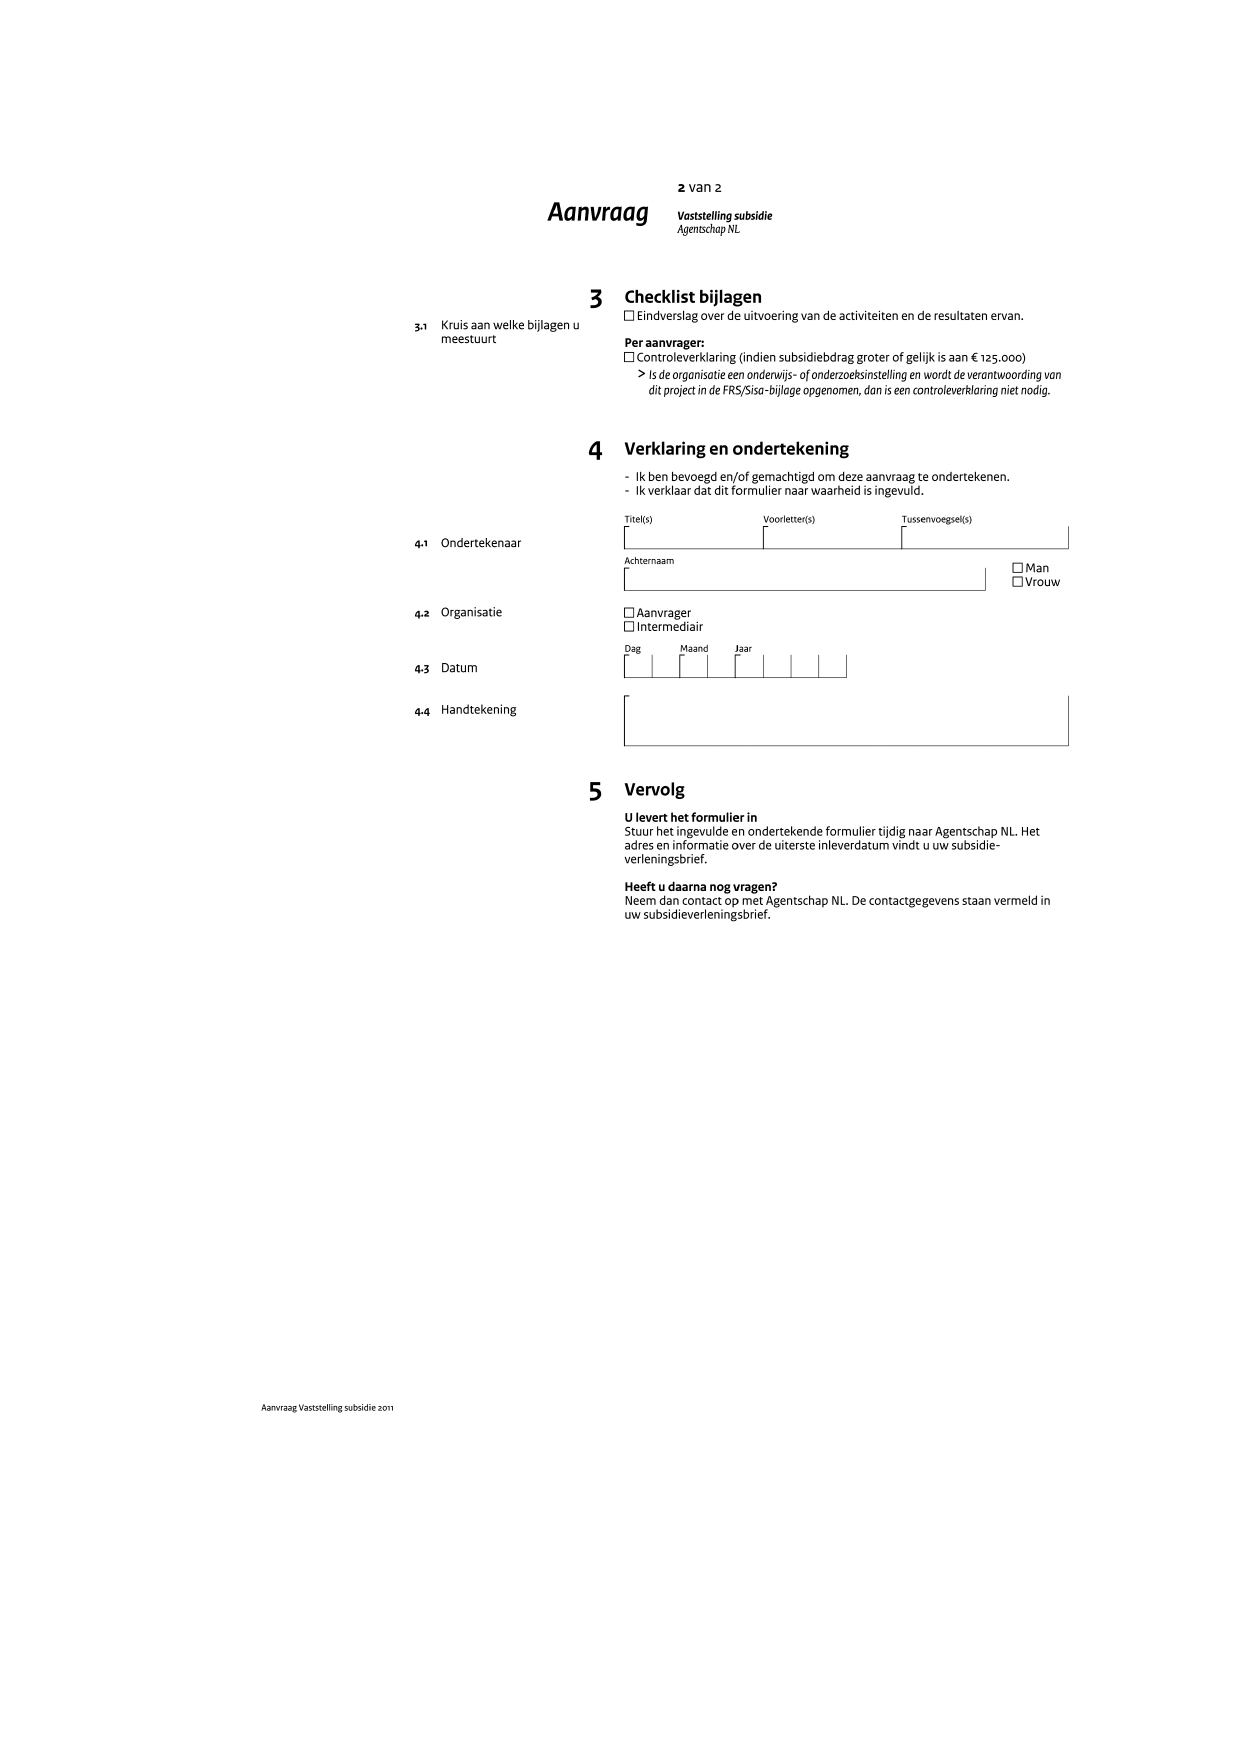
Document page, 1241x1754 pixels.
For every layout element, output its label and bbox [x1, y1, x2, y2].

picture [187, 150, 1105, 1446]
